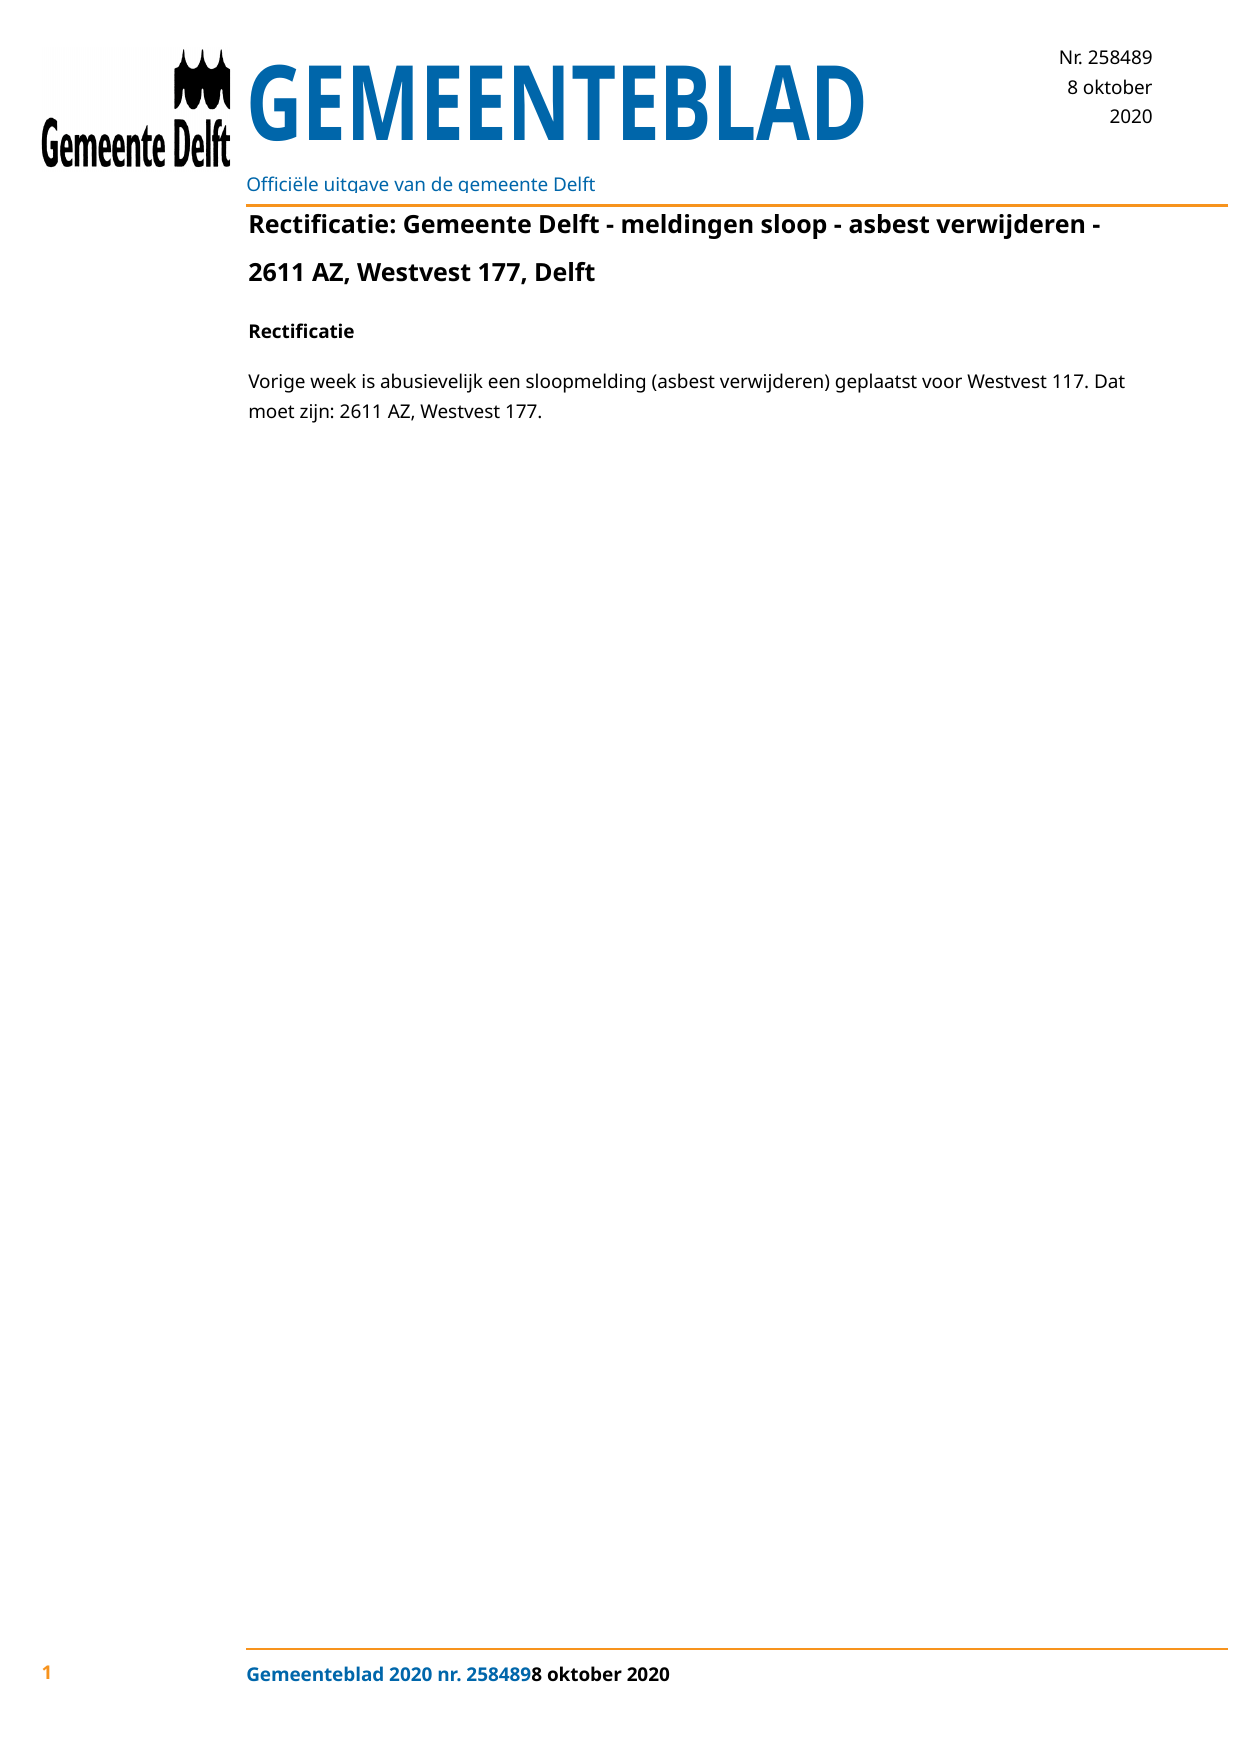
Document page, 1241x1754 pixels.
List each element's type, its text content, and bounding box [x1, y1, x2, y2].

text Vorige week is abusievelijk een sloopmelding (asbest verwijderen) geplaatst voor Westvest 117. Dat moet zijn: 2611 AZ, Westvest 177. [248, 368, 1152, 424]
picture [41, 47, 231, 172]
text Rectificatie [248, 318, 1152, 344]
text Rectificatie: Gemeente Delft - meldingen sloop - asbest verwijderen - 2611 AZ, Westvest 177, Delft [248, 207, 1152, 288]
